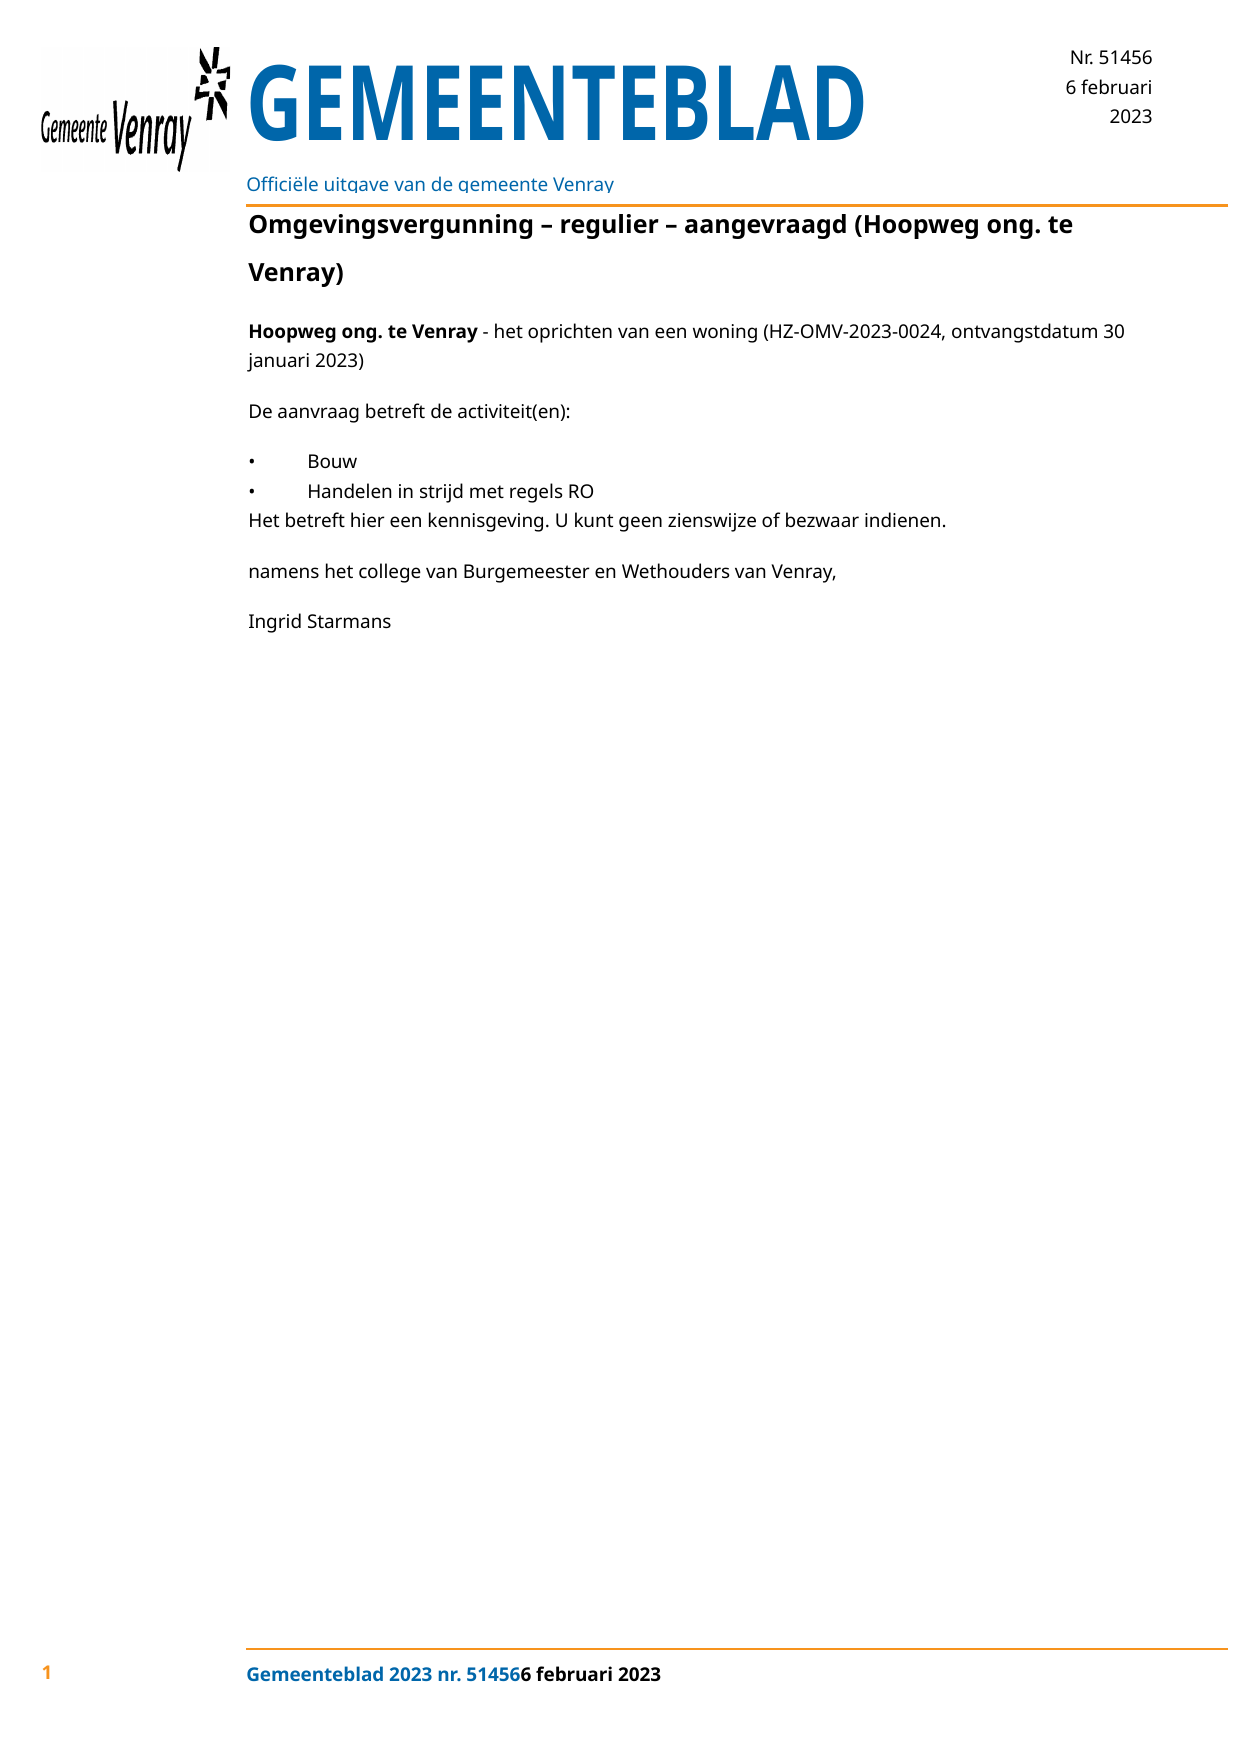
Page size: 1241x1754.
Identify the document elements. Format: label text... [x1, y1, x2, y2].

text Het betreft hier een kennisgeving. U kunt geen zienswijze of bezwaar indienen. [248, 507, 1152, 533]
list Handelen in strijd met regels RO [248, 478, 1152, 504]
text Hoopweg ong. te Venray - het oprichten van een woning (HZ-OMV-2023-0024, ontvangstdatum 30 januari 2023) [248, 318, 1152, 373]
text De aanvraag betreft de activiteit(en): [248, 398, 1152, 424]
picture [41, 47, 231, 172]
list Bouw [248, 448, 1152, 474]
text Ingrid Starmans [248, 608, 1152, 634]
text namens het college van Burgemeester en Wethouders van Venray, [248, 558, 1152, 584]
text Omgevingsvergunning – regulier – aangevraagd (Hoopweg ong. te Venray) [248, 207, 1152, 288]
